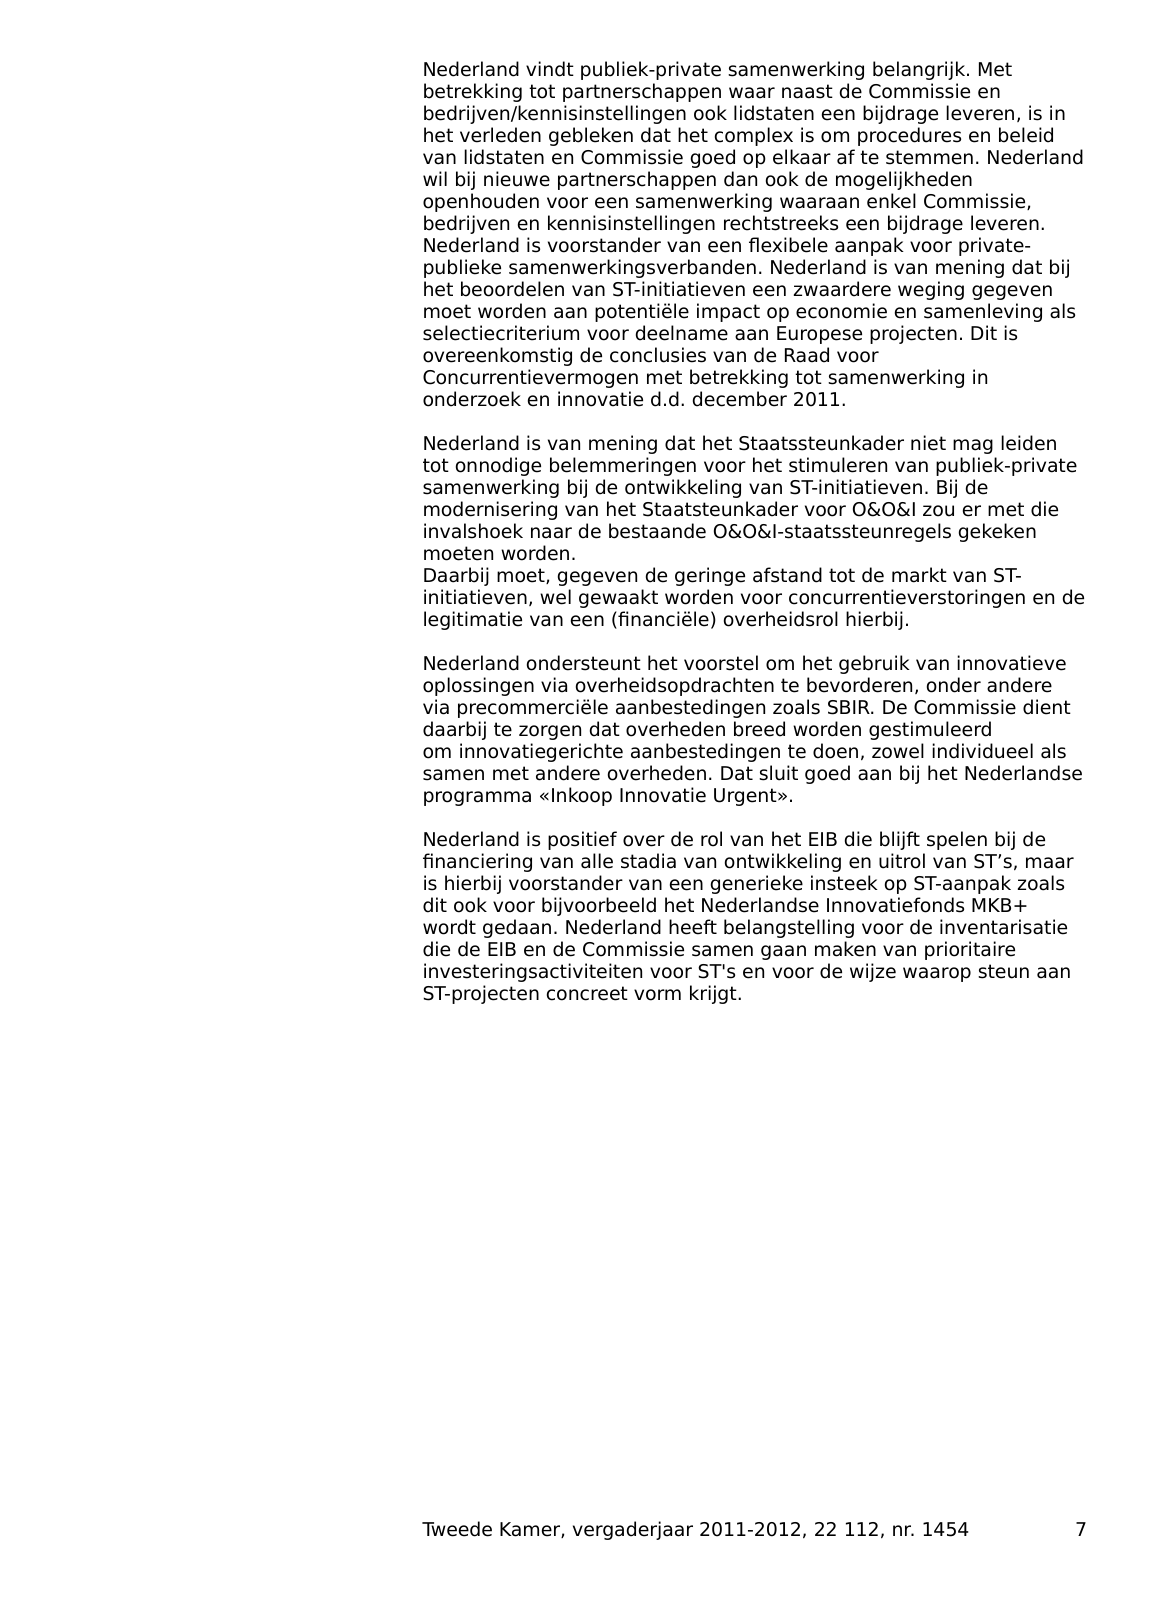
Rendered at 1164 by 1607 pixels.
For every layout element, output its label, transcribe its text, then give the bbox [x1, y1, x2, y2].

text Nederland is positief over de rol van het EIB die blijft spelen bij de financiering van alle stadia van ontwikkeling en uitrol van ST’s, maar is hierbij voorstander van een generieke insteek op ST-aanpak zoals dit ook voor bijvoorbeeld het Nederlandse Innovatiefonds MKB+ wordt gedaan. Nederland heeft belangstelling voor de inventarisatie die de EIB en de Commissie samen gaan maken van prioritaire investeringsactiviteiten voor ST's en voor de wijze waarop steun aan ST-projecten concreet vorm krijgt. [422, 829, 1087, 1005]
text Nederland is van mening dat het Staatssteunkader niet mag leiden tot onnodige belemmeringen voor het stimuleren van publiek-private samenwerking bij de ontwikkeling van ST-initiatieven. Bij de modernisering van het Staatsteunkader voor O&O&I zou er met die invalshoek naar de bestaande O&O&I-staatssteunregels gekeken moeten worden. [422, 433, 1087, 565]
text Nederland is voorstander van een flexibele aanpak voor private-publieke samenwerkingsverbanden. Nederland is van mening dat bij het beoordelen van ST-initiatieven een zwaardere weging gegeven moet worden aan potentiële impact op economie en samenleving als selectiecriterium voor deelname aan Europese projecten. Dit is overeenkomstig de conclusies van de Raad voor Concurrentievermogen met betrekking tot samenwerking in onderzoek en innovatie d.d. december 2011. [422, 235, 1087, 411]
text Daarbij moet, gegeven de geringe afstand tot de markt van ST-initiatieven, wel gewaakt worden voor concurrentieverstoringen en de legitimatie van een (financiële) overheidsrol hierbij. [422, 565, 1087, 631]
text Nederland ondersteunt het voorstel om het gebruik van innovatieve oplossingen via overheidsopdrachten te bevorderen, onder andere via precommerciële aanbestedingen zoals SBIR. De Commissie dient daarbij te zorgen dat overheden breed worden gestimuleerd om innovatiegerichte aanbestedingen te doen, zowel individueel als samen met andere overheden. Dat sluit goed aan bij het Nederlandse programma «Inkoop Innovatie Urgent». [422, 653, 1087, 807]
text Nederland vindt publiek-private samenwerking belangrijk. Met betrekking tot partnerschappen waar naast de Commissie en bedrijven/kennisinstellingen ook lidstaten een bijdrage leveren, is in het verleden gebleken dat het complex is om procedures en beleid van lidstaten en Commissie goed op elkaar af te stemmen. Nederland wil bij nieuwe partnerschappen dan ook de mogelijkheden openhouden voor een samenwerking waaraan enkel Commissie, bedrijven en kennisinstellingen rechtstreeks een bijdrage leveren. [422, 59, 1087, 235]
